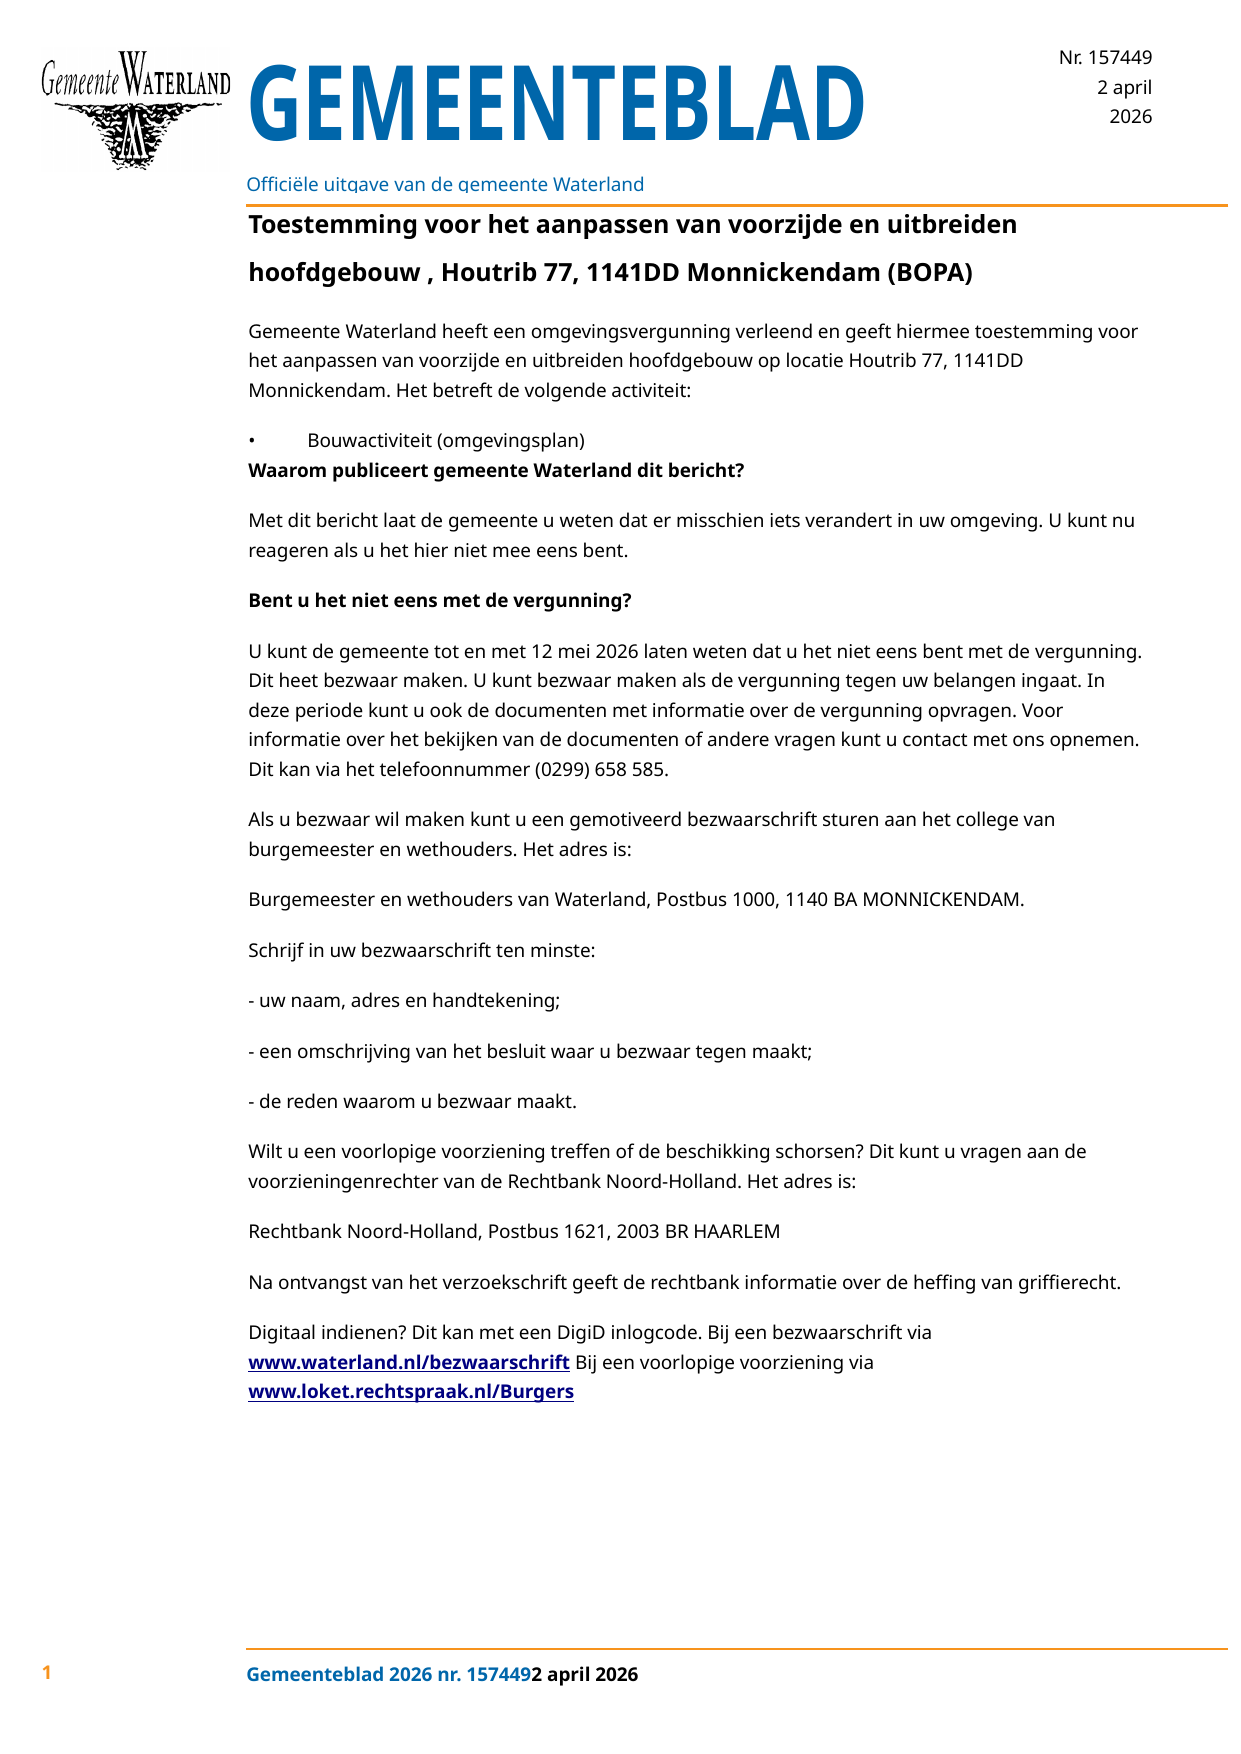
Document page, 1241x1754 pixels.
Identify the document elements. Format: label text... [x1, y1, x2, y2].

text Toestemming voor het aanpassen van voorzijde en uitbreiden hoofdgebouw , Houtrib 77, 1141DD Monnickendam (BOPA) [248, 207, 1152, 288]
text Na ontvangst van het verzoekschrift geeft de rechtbank informatie over de heffing van griffierecht. [248, 1269, 1152, 1295]
text Digitaal indienen? Dit kan met een DigiD inlogcode. Bij een bezwaarschrift via www.waterland.nl/bezwaarschrift Bij een voorlopige voorziening via www.loket.rechtspraak.nl/Burgers [248, 1319, 1152, 1404]
list Bouwactiviteit (omgevingsplan) [248, 427, 1152, 453]
text - uw naam, adres en handtekening; [248, 987, 1152, 1013]
text U kunt de gemeente tot en met 12 mei 2026 laten weten dat u het niet eens bent met de vergunning. Dit heet bezwaar maken. U kunt bezwaar maken als de vergunning tegen uw belangen ingaat. In deze periode kunt u ook de documenten met informatie over de vergunning opvragen. Voor informatie over het bekijken van de documenten of andere vragen kunt u contact met ons opnemen. Dit kan via het telefoonnummer (0299) 658 585. [248, 638, 1152, 782]
text - een omschrijving van het besluit waar u bezwaar tegen maakt; [248, 1038, 1152, 1064]
text Met dit bericht laat de gemeente u weten dat er misschien iets verandert in uw omgeving. U kunt nu reageren als u het hier niet mee eens bent. [248, 507, 1152, 563]
text Waarom publiceert gemeente Waterland dit bericht? [248, 457, 1152, 483]
text Schrijf in uw bezwaarschrift ten minste: [248, 937, 1152, 963]
text - de reden waarom u bezwaar maakt. [248, 1088, 1152, 1114]
picture [41, 47, 231, 172]
text Gemeente Waterland heeft een omgevingsvergunning verleend en geeft hiermee toestemming voor het aanpassen van voorzijde en uitbreiden hoofdgebouw op locatie Houtrib 77, 1141DD Monnickendam. Het betreft de volgende activiteit: [248, 318, 1152, 403]
text Rechtbank Noord-Holland, Postbus 1621, 2003 BR HAARLEM [248, 1219, 1152, 1244]
text Wilt u een voorlopige voorziening treffen of de beschikking schorsen? Dit kunt u vragen aan de voorzieningenrechter van de Rechtbank Noord-Holland. Het adres is: [248, 1139, 1152, 1194]
text Burgemeester en wethouders van Waterland, Postbus 1000, 1140 BA MONNICKENDAM. [248, 887, 1152, 912]
text Bent u het niet eens met de vergunning? [248, 587, 1152, 613]
text Als u bezwaar wil maken kunt u een gemotiveerd bezwaarschrift sturen aan het college van burgemeester en wethouders. Het adres is: [248, 807, 1152, 862]
